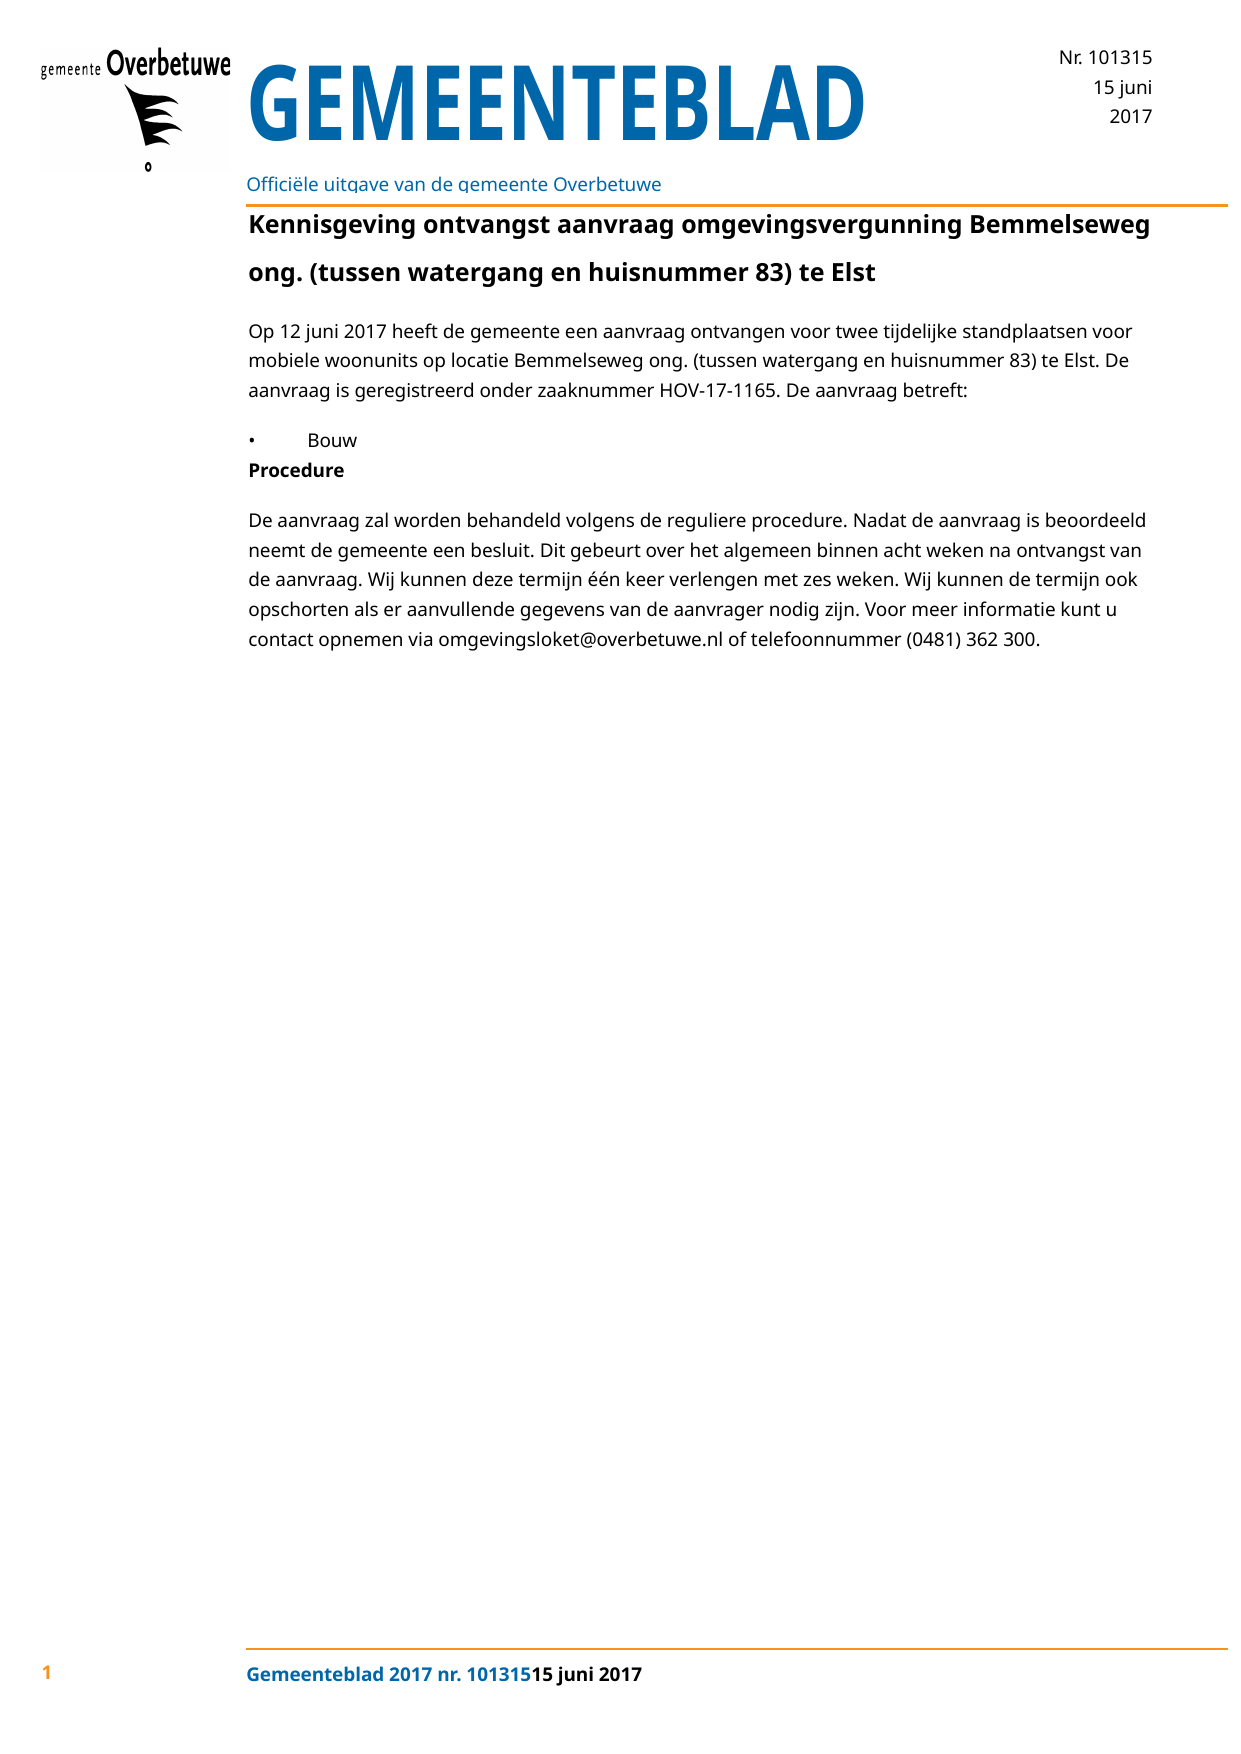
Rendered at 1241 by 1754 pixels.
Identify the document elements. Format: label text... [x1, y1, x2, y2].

text Procedure [248, 457, 1152, 483]
text Kennisgeving ontvangst aanvraag omgevingsvergunning Bemmelseweg ong. (tussen watergang en huisnummer 83) te Elst [248, 207, 1152, 288]
text Op 12 juni 2017 heeft de gemeente een aanvraag ontvangen voor twee tijdelijke standplaatsen voor mobiele woonunits op locatie Bemmelseweg ong. (tussen watergang en huisnummer 83) te Elst. De aanvraag is geregistreerd onder zaaknummer HOV-17-1165. De aanvraag betreft: [248, 318, 1152, 403]
text De aanvraag zal worden behandeld volgens de reguliere procedure. Nadat de aanvraag is beoordeeld neemt de gemeente een besluit. Dit gebeurt over het algemeen binnen acht weken na ontvangst van de aanvraag. Wij kunnen deze termijn één keer verlengen met zes weken. Wij kunnen de termijn ook opschorten als er aanvullende gegevens van de aanvrager nodig zijn. Voor meer informatie kunt u contact opnemen via omgevingsloket@overbetuwe.nl of telefoonnummer (0481) 362 300. [248, 507, 1152, 652]
picture [41, 47, 231, 172]
list Bouw [248, 427, 1152, 453]
